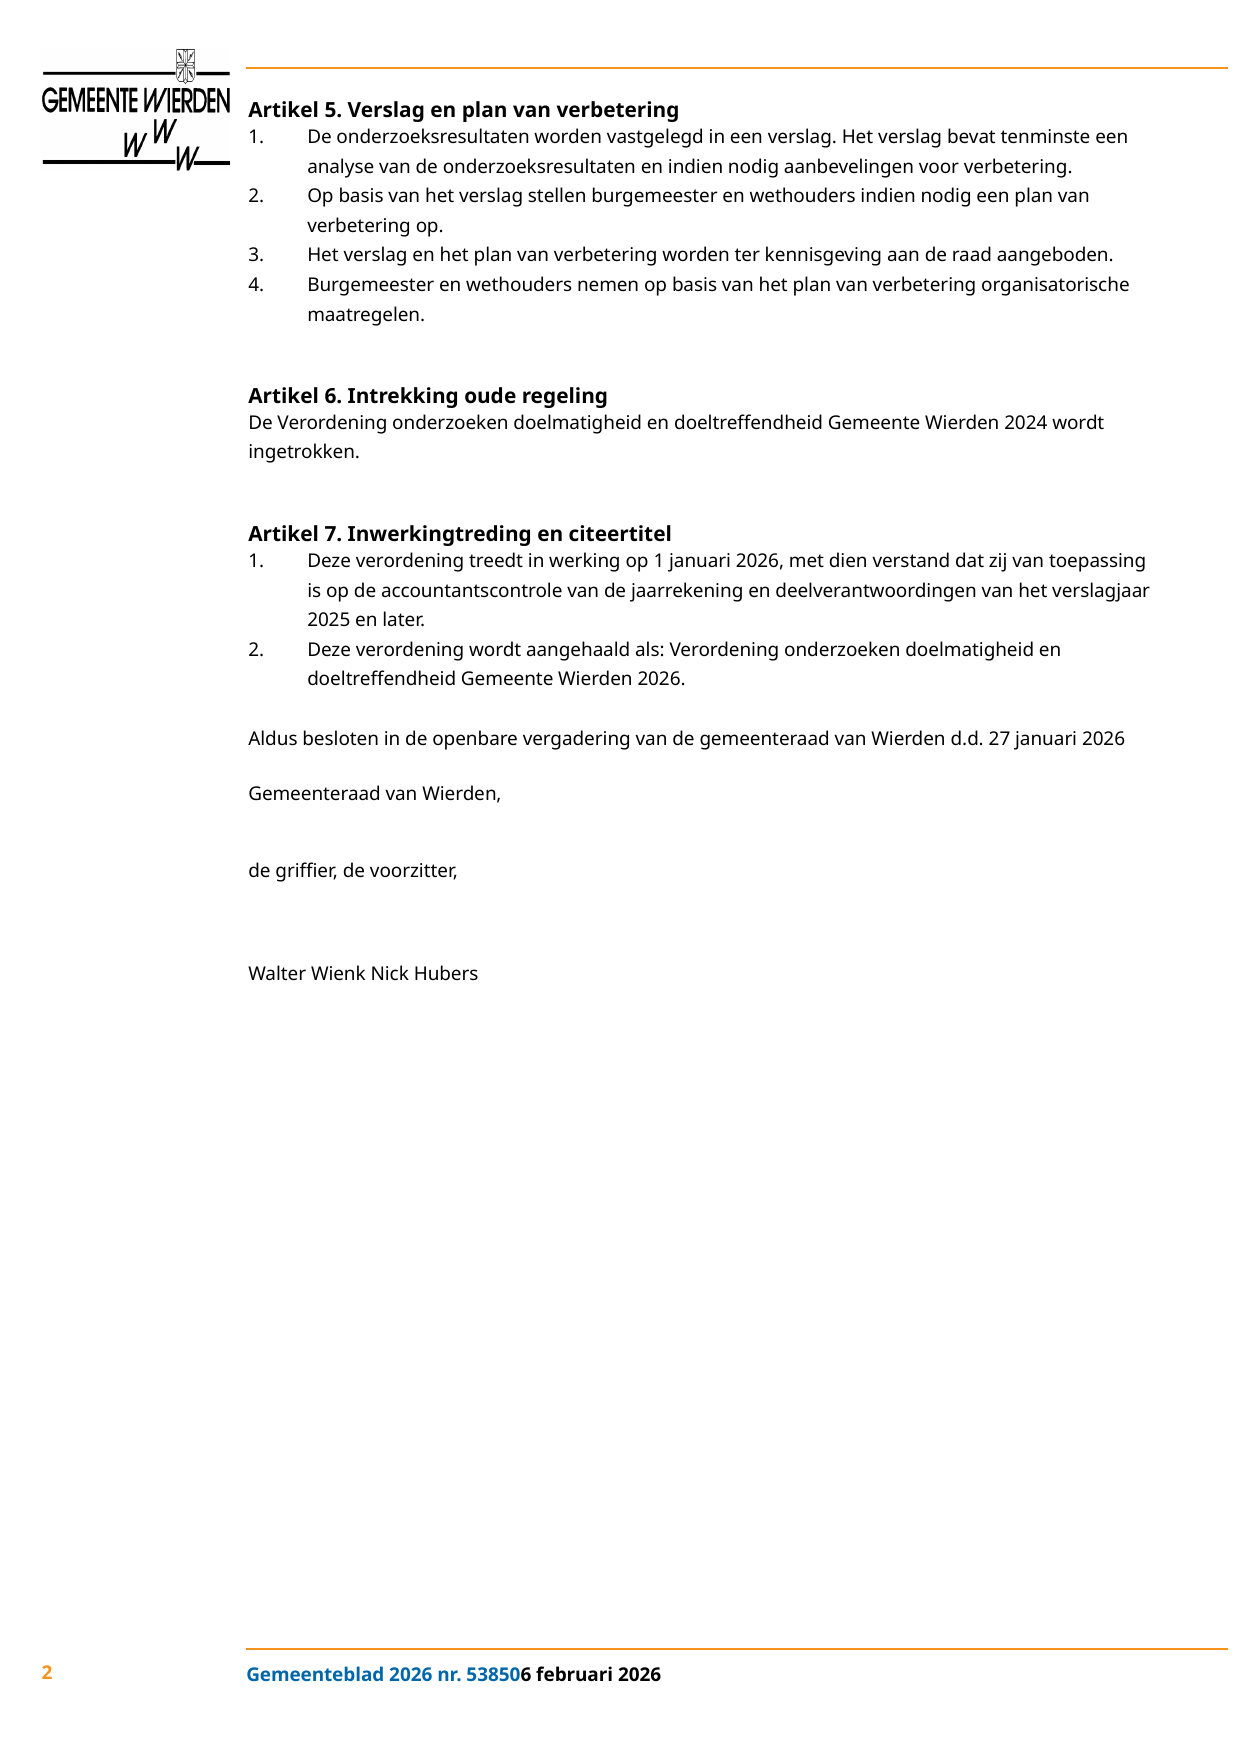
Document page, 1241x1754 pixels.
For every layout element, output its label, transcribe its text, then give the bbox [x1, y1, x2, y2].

list Het verslag en het plan van verbetering worden ter kennisgeving aan de raad aangeboden. [248, 242, 1152, 267]
list De onderzoeksresultaten worden vastgelegd in een verslag. Het verslag bevat tenminste een analyse van de onderzoeksresultaten en indien nodig aanbevelingen voor verbetering. [248, 123, 1152, 178]
text Aldus besloten in de openbare vergadering van de gemeenteraad van Wierden d.d. 27 januari 2026 [248, 725, 1152, 750]
list Deze verordening wordt aangehaald als: Verordening onderzoeken doelmatigheid en doeltreffendheid Gemeente Wierden 2026. [248, 636, 1152, 691]
text De Verordening onderzoeken doelmatigheid en doeltreffendheid Gemeente Wierden 2024 wordt ingetrokken. [248, 409, 1152, 464]
text de griffier, de voorzitter, [248, 857, 1152, 883]
list Deze verordening treedt in werking op 1 januari 2026, met dien verstand dat zij van toepassing is op de accountantscontrole van de jaarrekening en deelverantwoordingen van het verslagjaar 2025 en later. [248, 547, 1152, 632]
list Burgemeester en wethouders nemen op basis van het plan van verbetering organisatorische maatregelen. [248, 271, 1152, 326]
text Gemeenteraad van Wierden, [248, 780, 1152, 806]
text Walter Wienk Nick Hubers [248, 960, 1152, 986]
picture [41, 47, 231, 172]
list Op basis van het verslag stellen burgemeester en wethouders indien nodig een plan van verbetering op. [248, 182, 1152, 238]
text Artikel 6. Intrekking oude regeling [248, 381, 1152, 409]
text Artikel 7. Inwerkingtreding en citeertitel [248, 519, 1152, 547]
text Artikel 5. Verslag en plan van verbetering [248, 95, 1152, 123]
